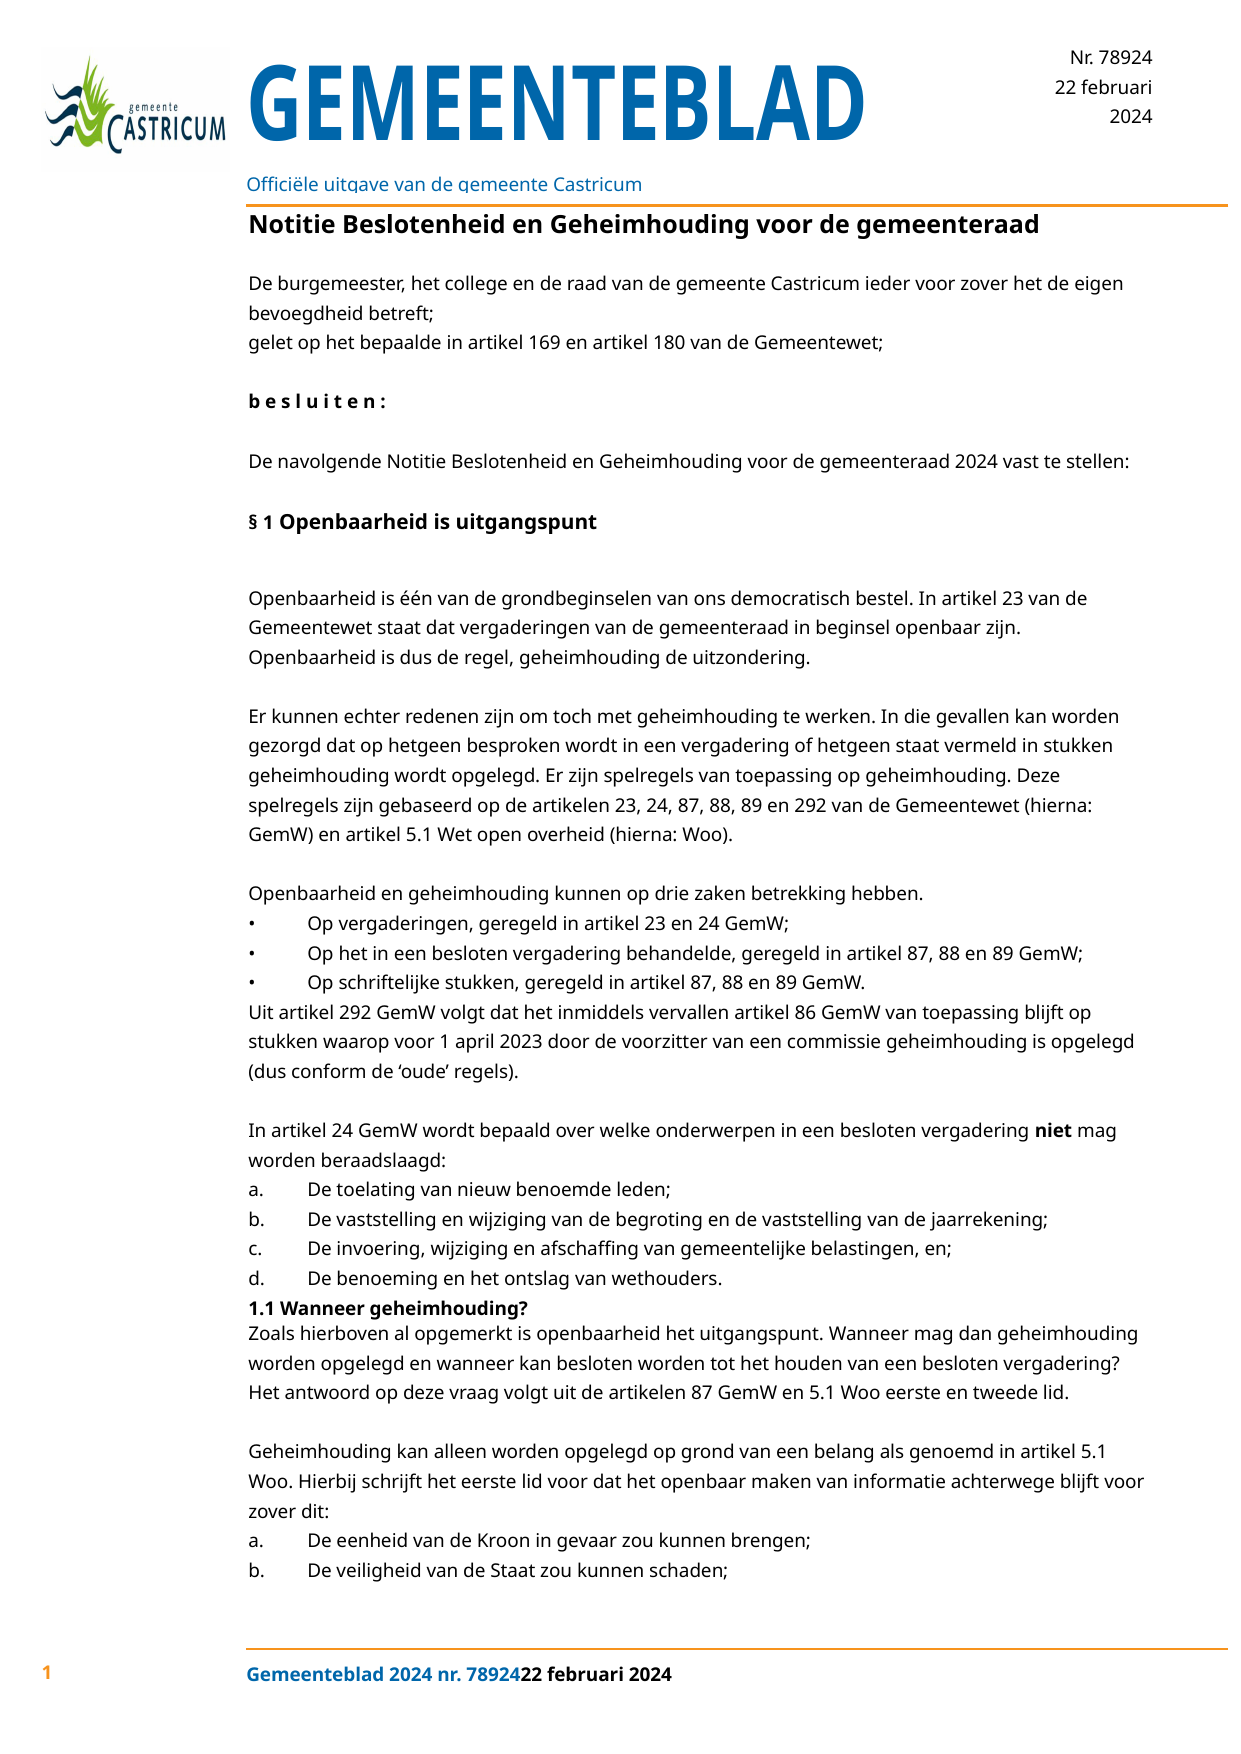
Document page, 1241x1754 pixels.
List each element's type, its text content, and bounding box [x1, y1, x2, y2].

text In artikel 24 GemW wordt bepaald over welke onderwerpen in een besloten vergadering niet mag worden beraadslaagd: [248, 1117, 1152, 1172]
text Openbaarheid en geheimhouding kunnen op drie zaken betrekking hebben. [248, 881, 1152, 906]
text § 1 Openbaarheid is uitgangspunt [248, 507, 1152, 535]
text Openbaarheid is één van de grondbeginselen van ons democratisch bestel. In artikel 23 van de Gemeentewet staat dat vergaderingen van de gemeenteraad in beginsel openbaar zijn. Openbaarheid is dus de regel, geheimhouding de uitzondering. [248, 585, 1152, 669]
text Er kunnen echter redenen zijn om toch met geheimhouding te werken. In die gevallen kan worden gezorgd dat op hetgeen besproken wordt in een vergadering of hetgeen staat vermeld in stukken geheimhouding wordt opgelegd. Er zijn spelregels van toepassing op geheimhouding. Deze spelregels zijn gebaseerd op de artikelen 23, 24, 87, 88, 89 en 292 van de Gemeentewet (hierna: GemW) en artikel 5.1 Wet open overheid (hierna: Woo). [248, 703, 1152, 847]
list Op het in een besloten vergadering behandelde, geregeld in artikel 87, 88 en 89 GemW; [248, 940, 1152, 965]
picture [41, 47, 231, 172]
list De toelating van nieuw benoemde leden; [248, 1176, 1152, 1202]
list De invoering, wijziging en afschaffing van gemeentelijke belastingen, en; [248, 1236, 1152, 1261]
text De burgemeester, het college en de raad van de gemeente Castricum ieder voor zover het de eigen bevoegdheid betreft; [248, 270, 1152, 326]
text b e s l u i t e n : [248, 389, 1152, 414]
list Op schriftelijke stukken, geregeld in artikel 87, 88 en 89 GemW. [248, 969, 1152, 995]
text De navolgende Notitie Beslotenheid en Geheimhouding voor de gemeenteraad 2024 vast te stellen: [248, 448, 1152, 473]
text Zoals hierboven al opgemerkt is openbaarheid het uitgangspunt. Wanneer mag dan geheimhouding worden opgelegd en wanneer kan besloten worden tot het houden van een besloten vergadering? Het antwoord op deze vraag volgt uit de artikelen 87 GemW en 5.1 Woo eerste en tweede lid. [248, 1320, 1152, 1405]
list De benoeming en het ontslag van wethouders. [248, 1265, 1152, 1291]
list De eenheid van de Kroon in gevaar zou kunnen brengen; [248, 1527, 1152, 1553]
text 1.1 Wanneer geheimhouding? [248, 1295, 1152, 1320]
text Uit artikel 292 GemW volgt dat het inmiddels vervallen artikel 86 GemW van toepassing blijft op stukken waarop voor 1 april 2023 door de voorzitter van een commissie geheimhouding is opgelegd (dus conform de ‘oude’ regels). [248, 999, 1152, 1084]
list De vaststelling en wijziging van de begroting en de vaststelling van de jaarrekening; [248, 1206, 1152, 1232]
list De veiligheid van de Staat zou kunnen schaden; [248, 1557, 1152, 1583]
text Notitie Beslotenheid en Geheimhouding voor de gemeenteraad [248, 207, 1152, 241]
list Op vergaderingen, geregeld in artikel 23 en 24 GemW; [248, 910, 1152, 936]
text gelet op het bepaalde in artikel 169 en artikel 180 van de Gemeentewet; [248, 329, 1152, 355]
text Geheimhouding kan alleen worden opgelegd op grond van een belang als genoemd in artikel 5.1 Woo. Hierbij schrijft het eerste lid voor dat het openbaar maken van informatie achterwege blijft voor zover dit: [248, 1439, 1152, 1524]
